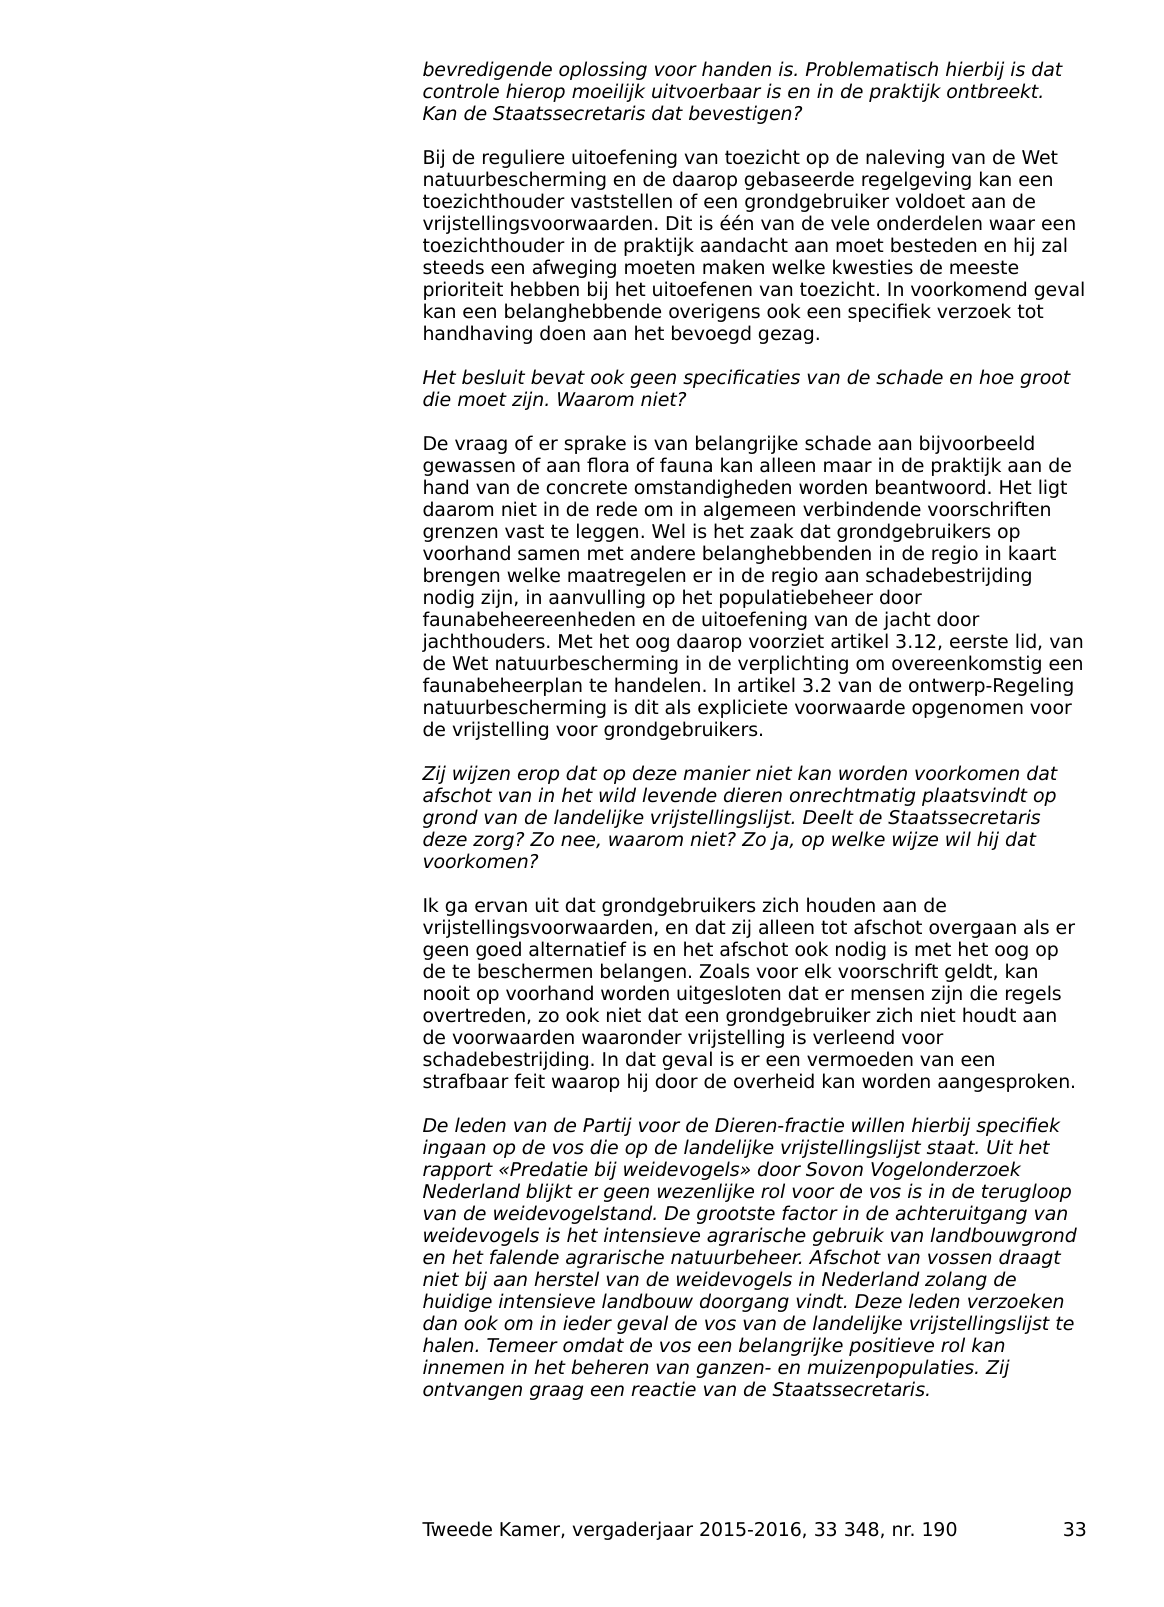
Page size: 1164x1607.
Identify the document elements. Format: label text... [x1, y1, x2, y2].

text Zij wijzen erop dat op deze manier niet kan worden voorkomen dat afschot van in het wild levende dieren onrechtmatig plaatsvindt op grond van de landelijke vrijstellingslijst. Deelt de Staatssecretaris deze zorg? Zo nee, waarom niet? Zo ja, op welke wijze wil hij dat voorkomen? [422, 763, 1087, 873]
text Bij de reguliere uitoefening van toezicht op de naleving van de Wet natuurbescherming en de daarop gebaseerde regelgeving kan een toezichthouder vaststellen of een grondgebruiker voldoet aan de vrijstellingsvoorwaarden. Dit is één van de vele onderdelen waar een toezichthouder in de praktijk aandacht aan moet besteden en hij zal steeds een afweging moeten maken welke kwesties de meeste prioriteit hebben bij het uitoefenen van toezicht. In voorkomend geval kan een belanghebbende overigens ook een specifiek verzoek tot handhaving doen aan het bevoegd gezag. [422, 147, 1087, 345]
text De leden van de Partij voor de Dieren-fractie willen hierbij specifiek ingaan op de vos die op de landelijke vrijstellingslijst staat. Uit het rapport «Predatie bij weidevogels» door Sovon Vogelonderzoek Nederland blijkt er geen wezenlijke rol voor de vos is in de terugloop van de weidevogelstand. De grootste factor in de achteruitgang van weidevogels is het intensieve agrarische gebruik van landbouwgrond en het falende agrarische natuurbeheer. Afschot van vossen draagt niet bij aan herstel van de weidevogels in Nederland zolang de huidige intensieve landbouw doorgang vindt. Deze leden verzoeken dan ook om in ieder geval de vos van de landelijke vrijstellingslijst te halen. Temeer omdat de vos een belangrijke positieve rol kan innemen in het beheren van ganzen- en muizenpopulaties. Zij ontvangen graag een reactie van de Staatssecretaris. [422, 1115, 1087, 1401]
text Ik ga ervan uit dat grondgebruikers zich houden aan de vrijstellingsvoorwaarden, en dat zij alleen tot afschot overgaan als er geen goed alternatief is en het afschot ook nodig is met het oog op de te beschermen belangen. Zoals voor elk voorschrift geldt, kan nooit op voorhand worden uitgesloten dat er mensen zijn die regels overtreden, zo ook niet dat een grondgebruiker zich niet houdt aan de voorwaarden waaronder vrijstelling is verleend voor schadebestrijding. In dat geval is er een vermoeden van een strafbaar feit waarop hij door de overheid kan worden aangesproken. [422, 895, 1087, 1093]
text bevredigende oplossing voor handen is. Problematisch hierbij is dat controle hierop moeilijk uitvoerbaar is en in de praktijk ontbreekt. Kan de Staatssecretaris dat bevestigen? [422, 59, 1087, 125]
text Het besluit bevat ook geen specificaties van de schade en hoe groot die moet zijn. Waarom niet? [422, 367, 1087, 411]
text De vraag of er sprake is van belangrijke schade aan bijvoorbeeld gewassen of aan flora of fauna kan alleen maar in de praktijk aan de hand van de concrete omstandigheden worden beantwoord. Het ligt daarom niet in de rede om in algemeen verbindende voorschriften grenzen vast te leggen. Wel is het zaak dat grondgebruikers op voorhand samen met andere belanghebbenden in de regio in kaart brengen welke maatregelen er in de regio aan schadebestrijding nodig zijn, in aanvulling op het populatiebeheer door faunabeheereenheden en de uitoefening van de jacht door jachthouders. Met het oog daarop voorziet artikel 3.12, eerste lid, van de Wet natuurbescherming in de verplichting om overeenkomstig een faunabeheerplan te handelen. In artikel 3.2 van de ontwerp-Regeling natuurbescherming is dit als expliciete voorwaarde opgenomen voor de vrijstelling voor grondgebruikers. [422, 433, 1087, 741]
